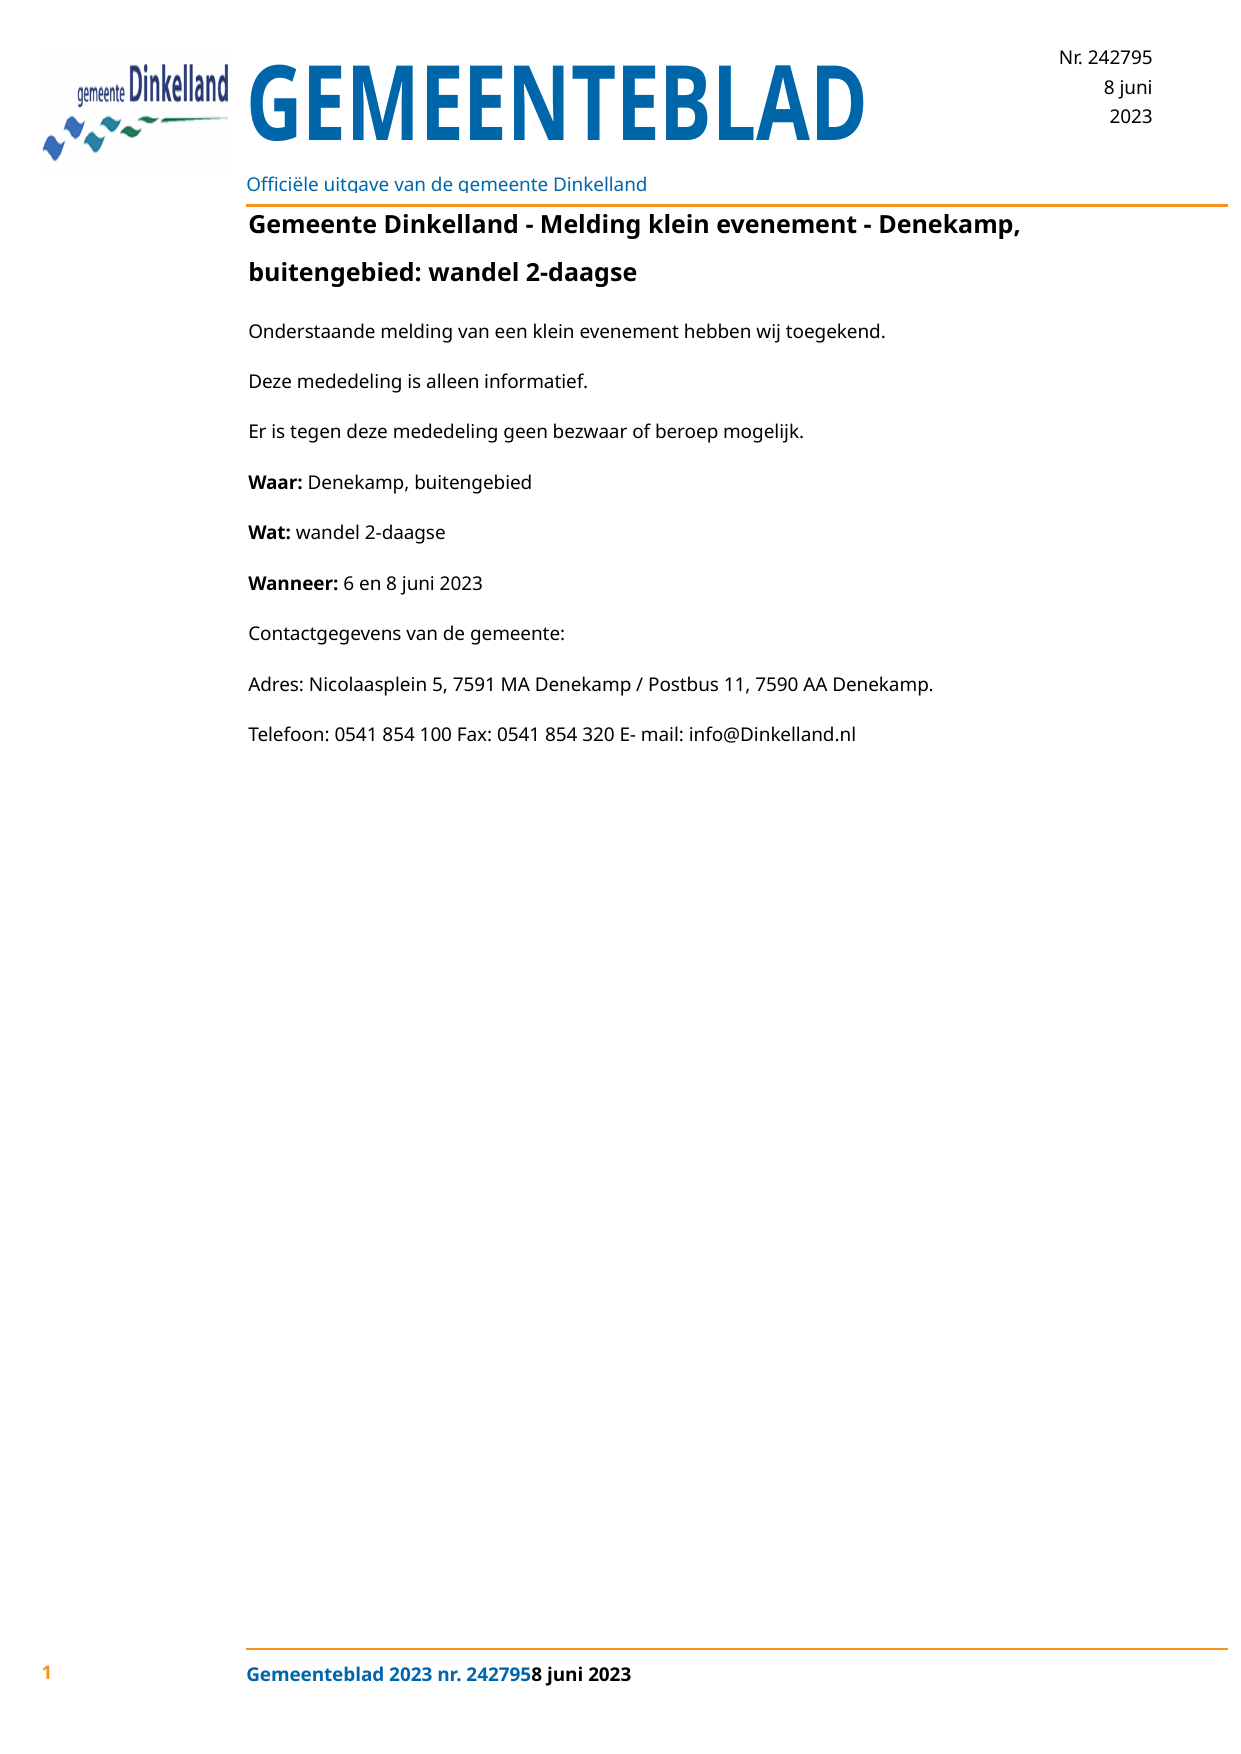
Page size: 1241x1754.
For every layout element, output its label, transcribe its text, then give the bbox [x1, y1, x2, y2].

text Contactgegevens van de gemeente: [248, 620, 1152, 646]
text Wat: wandel 2-daagse [248, 519, 1152, 545]
text Onderstaande melding van een klein evenement hebben wij toegekend. [248, 318, 1152, 344]
text Er is tegen deze mededeling geen bezwaar of beroep mogelijk. [248, 419, 1152, 444]
text Deze mededeling is alleen informatief. [248, 368, 1152, 394]
text Telefoon: 0541 854 100 Fax: 0541 854 320 E- mail: info@Dinkelland.nl [248, 721, 1152, 747]
text Waar: Denekamp, buitengebied [248, 469, 1152, 495]
text Gemeente Dinkelland - Melding klein evenement - Denekamp, buitengebied: wandel 2-daagse [248, 207, 1152, 288]
picture [41, 47, 231, 172]
text Wanneer: 6 en 8 juni 2023 [248, 570, 1152, 596]
text Adres: Nicolaasplein 5, 7591 MA Denekamp / Postbus 11, 7590 AA Denekamp. [248, 671, 1152, 697]
